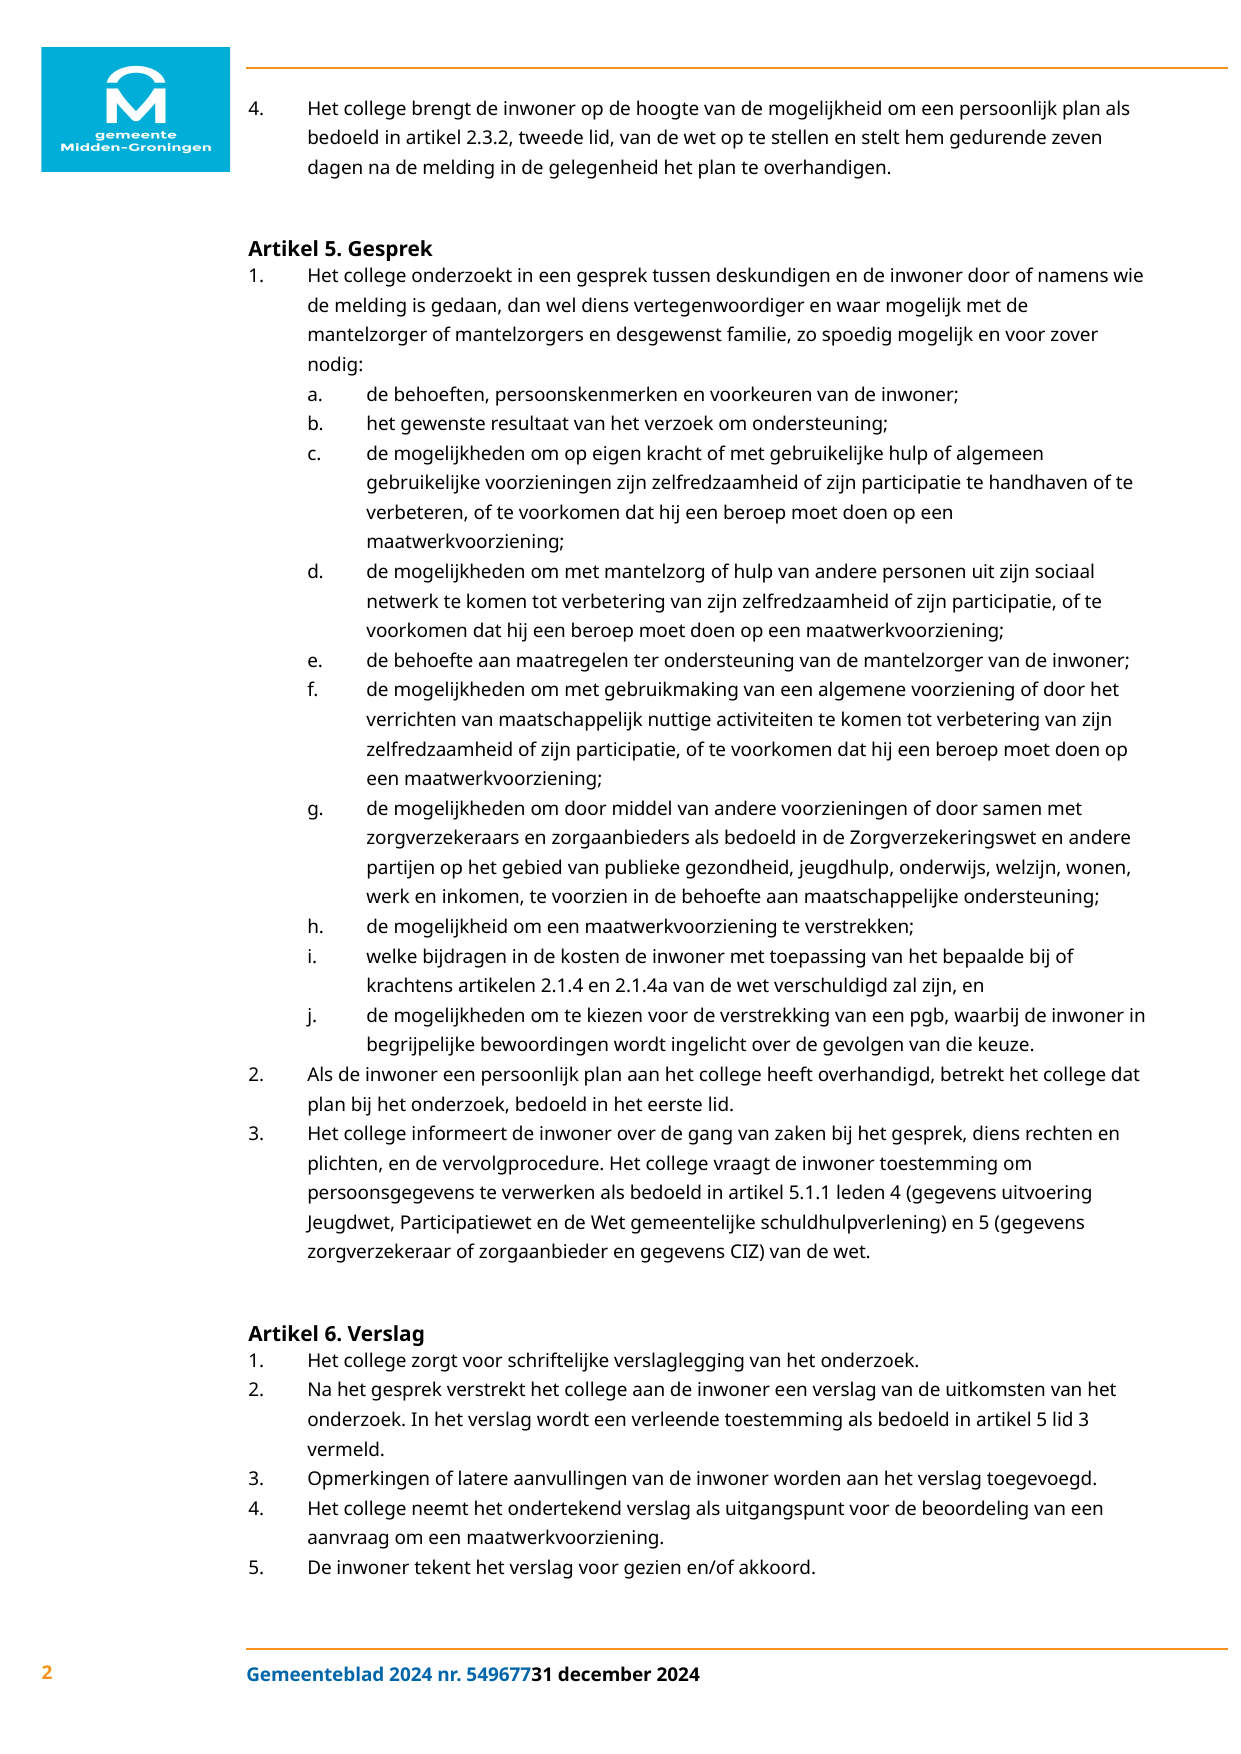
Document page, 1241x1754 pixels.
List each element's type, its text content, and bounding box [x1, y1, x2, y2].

list de mogelijkheden om door middel van andere voorzieningen of door samen met zorgverzekeraars en zorgaanbieders als bedoeld in de Zorgverzekeringswet en andere partijen op het gebied van publieke gezondheid, jeugdhulp, onderwijs, welzijn, wonen, werk en inkomen, te voorzien in de behoefte aan maatschappelijke ondersteuning; [307, 795, 1152, 909]
list het gewenste resultaat van het verzoek om ondersteuning; [307, 410, 1152, 436]
list Na het gesprek verstrekt het college aan de inwoner een verslag van de uitkomsten van het onderzoek. In het verslag wordt een verleende toestemming als bedoeld in artikel 5 lid 3 vermeld. [248, 1377, 1152, 1462]
list welke bijdragen in de kosten de inwoner met toepassing van het bepaalde bij of krachtens artikelen 2.1.4 en 2.1.4a van de wet verschuldigd zal zijn, en [307, 943, 1152, 998]
picture [184, 146, 190, 153]
list de mogelijkheden om met gebruikmaking van een algemene voorziening of door het verrichten van maatschappelijk nuttige activiteiten te komen tot verbetering van zijn zelfredzaamheid of zijn participatie, of te voorkomen dat hij een beroep moet doen op een maatwerkvoorziening; [307, 677, 1152, 791]
list Het college zorgt voor schriftelijke verslaglegging van het onderzoek. [248, 1347, 1152, 1373]
list de mogelijkheden om met mantelzorg of hulp van andere personen uit zijn sociaal netwerk te komen tot verbetering van zijn zelfredzaamheid of zijn participatie, of te voorkomen dat hij een beroep moet doen op een maatwerkvoorziening; [307, 558, 1152, 643]
list de behoeften, persoonskenmerken en voorkeuren van de inwoner; [307, 381, 1152, 406]
list Het college neemt het ondertekend verslag als uitgangspunt voor de beoordeling van een aanvraag om een maatwerkvoorziening. [248, 1495, 1152, 1550]
list De inwoner tekent het verslag voor gezien en/of akkoord. [248, 1554, 1152, 1580]
list Als de inwoner een persoonlijk plan aan het college heeft overhandigd, betrekt het college dat plan bij het onderzoek, bedoeld in het eerste lid. [248, 1061, 1152, 1116]
picture [107, 89, 165, 122]
list de mogelijkheden om op eigen kracht of met gebruikelijke hulp of algemeen gebruikelijke voorzieningen zijn zelfredzaamheid of zijn participatie te handhaven of te verbeteren, of te voorkomen dat hij een beroep moet doen op een maatwerkvoorziening; [307, 440, 1152, 554]
picture [108, 66, 164, 82]
list de mogelijkheden om te kiezen voor de verstrekking van een pgb, waarbij de inwoner in begrijpelijke bewoordingen wordt ingelicht over de gevolgen van die keuze. [307, 1002, 1152, 1057]
list Het college onderzoekt in een gesprek tussen deskundigen en de inwoner door of namens wie de melding is gedaan, dan wel diens vertegenwoordiger en waar mogelijk met de mantelzorger of mantelzorgers en desgewenst familie, zo spoedig mogelijk en voor zover nodig: [248, 262, 1152, 377]
list Opmerkingen of latere aanvullingen van de inwoner worden aan het verslag toegevoegd. [248, 1465, 1152, 1491]
text Artikel 6. Verslag [248, 1319, 1152, 1347]
list Het college brengt de inwoner op de hoogte van de mogelijkheid om een persoonlijk plan als bedoeld in artikel 2.3.2, tweede lid, van de wet op te stellen en stelt hem gedurende zeven dagen na de melding in de gelegenheid het plan te overhandigen. [248, 95, 1152, 180]
list Het college informeert de inwoner over de gang van zaken bij het gesprek, diens rechten en plichten, en de vervolgprocedure. Het college vraagt de inwoner toestemming om persoonsgegevens te verwerken als bedoeld in artikel 5.1.1 leden 4 (gegevens uitvoering Jeugdwet, Participatiewet en de Wet gemeentelijke schuldhulpverlening) en 5 (gegevens zorgverzekeraar of zorgaanbieder en gegevens CIZ) van de wet. [248, 1120, 1152, 1264]
list de mogelijkheid om een maatwerkvoorziening te verstrekken; [307, 913, 1152, 939]
list de behoefte aan maatregelen ter ondersteuning van de mantelzorger van de inwoner; [307, 647, 1152, 673]
text Artikel 5. Gesprek [248, 234, 1152, 262]
